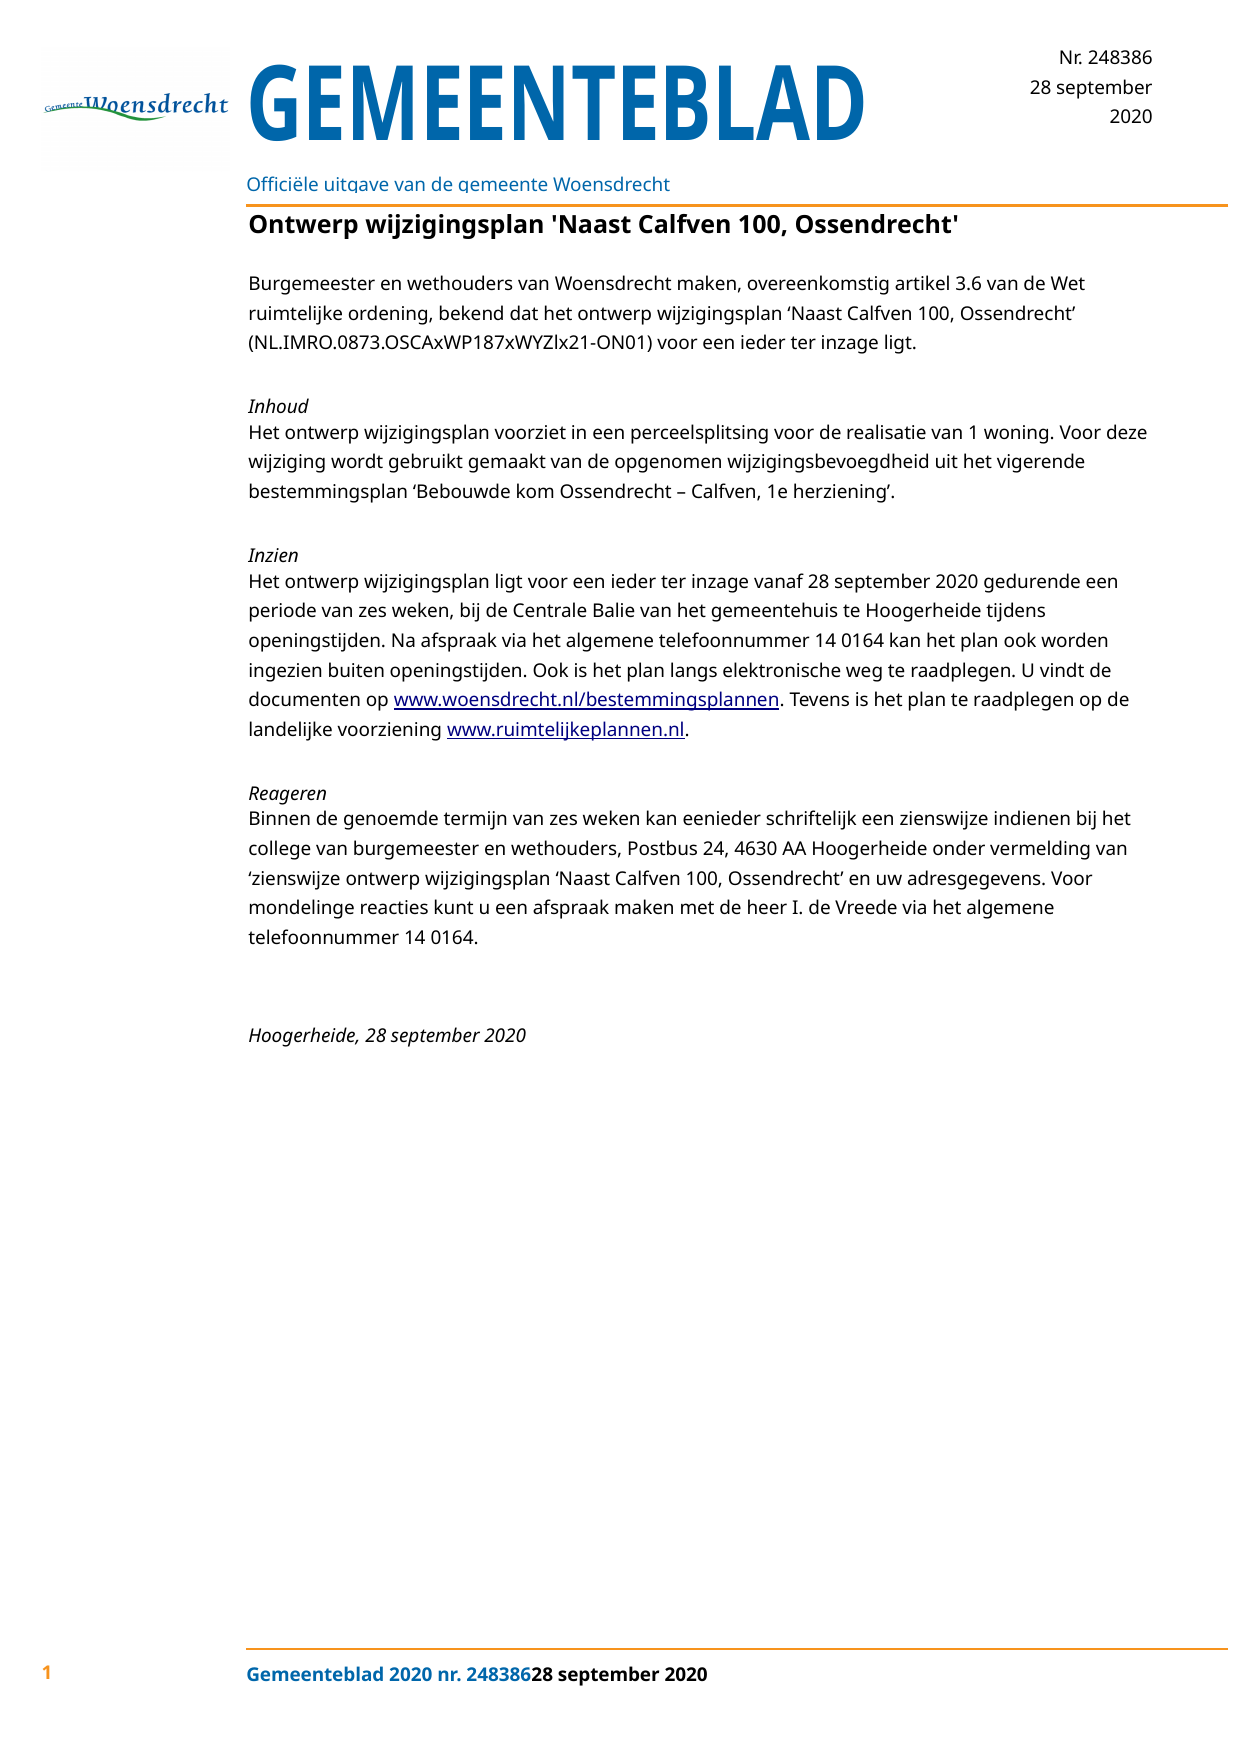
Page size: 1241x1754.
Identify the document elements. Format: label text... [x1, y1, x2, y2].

picture [41, 47, 231, 172]
text Inzien [248, 542, 1152, 568]
text Hoogerheide, 28 september 2020 [248, 1022, 1152, 1048]
text Het ontwerp wijzigingsplan voorziet in een perceelsplitsing voor de realisatie van 1 woning. Voor deze wijziging wordt gebruikt gemaakt van de opgenomen wijzigingsbevoegdheid uit het vigerende bestemmingsplan ‘Bebouwde kom Ossendrecht – Calfven, 1e herziening’. [248, 419, 1152, 504]
text Ontwerp wijzigingsplan 'Naast Calfven 100, Ossendrecht' [248, 207, 1152, 241]
text Burgemeester en wethouders van Woensdrecht maken, overeenkomstig artikel 3.6 van de Wet ruimtelijke ordening, bekend dat het ontwerp wijzigingsplan ‘Naast Calfven 100, Ossendrecht’ (NL.IMRO.0873.OSCAxWP187xWYZlx21-ON01) voor een ieder ter inzage ligt. [248, 270, 1152, 355]
text Inhoud [248, 393, 1152, 419]
text Reageren [248, 780, 1152, 806]
text Binnen de genoemde termijn van zes weken kan eenieder schriftelijk een zienswijze indienen bij het college van burgemeester en wethouders, Postbus 24, 4630 AA Hoogerheide onder vermelding van ‘zienswijze ontwerp wijzigingsplan ‘Naast Calfven 100, Ossendrecht’ en uw adresgegevens. Voor mondelinge reacties kunt u een afspraak maken met de heer I. de Vreede via het algemene telefoonnummer 14 0164. [248, 806, 1152, 950]
text Het ontwerp wijzigingsplan ligt voor een ieder ter inzage vanaf 28 september 2020 gedurende een periode van zes weken, bij de Centrale Balie van het gemeentehuis te Hoogerheide tijdens openingstijden. Na afspraak via het algemene telefoonnummer 14 0164 kan het plan ook worden ingezien buiten openingstijden. Ook is het plan langs elektronische weg te raadplegen. U vindt de documenten op www.woensdrecht.nl/bestemmingsplannen. Tevens is het plan te raadplegen op de landelijke voorziening www.ruimtelijkeplannen.nl. [248, 568, 1152, 742]
